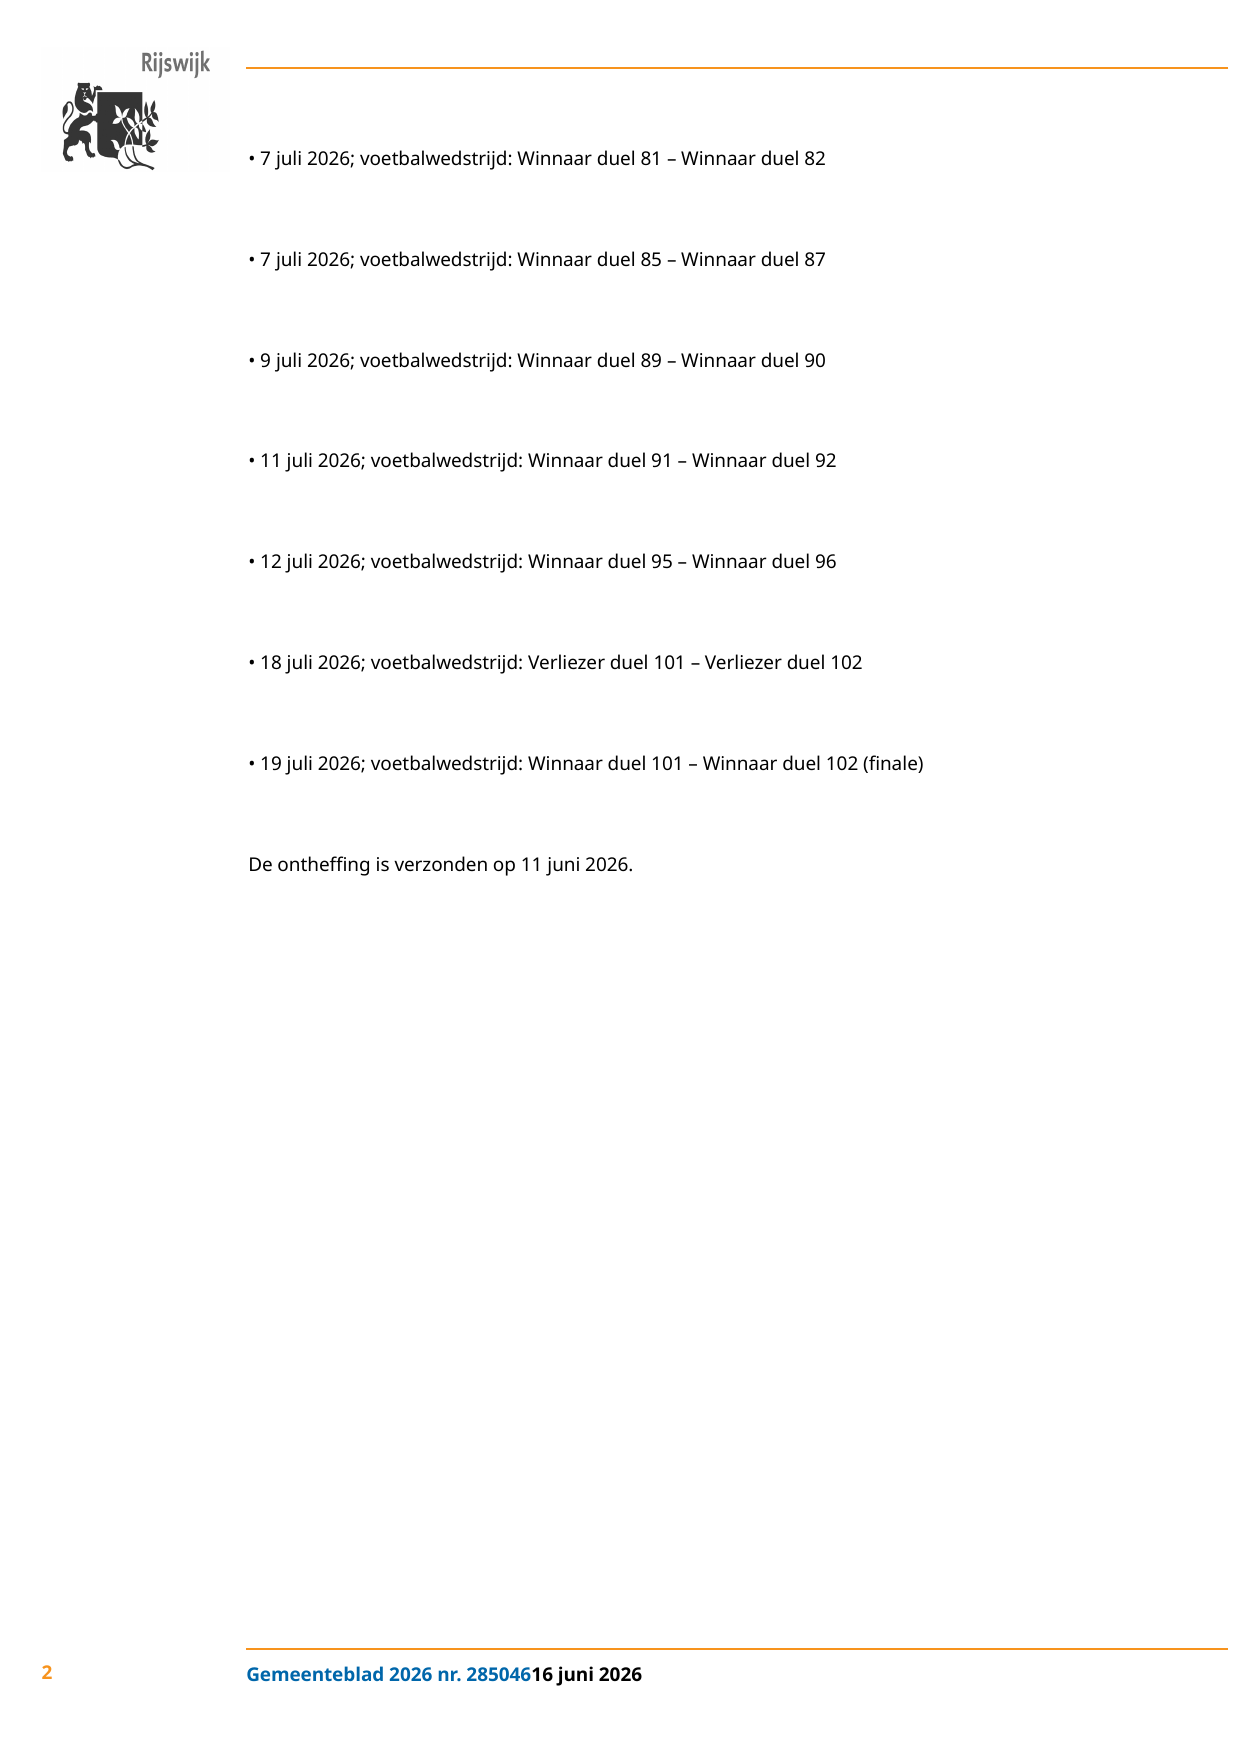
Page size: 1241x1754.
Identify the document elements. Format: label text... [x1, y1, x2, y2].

text • 19 juli 2026; voetbalwedstrijd: Winnaar duel 101 – Winnaar duel 102 (finale) [248, 750, 1152, 776]
text • 18 juli 2026; voetbalwedstrijd: Verliezer duel 101 – Verliezer duel 102 [248, 649, 1152, 675]
text • 7 juli 2026; voetbalwedstrijd: Winnaar duel 81 – Winnaar duel 82 [248, 145, 1152, 171]
text • 12 juli 2026; voetbalwedstrijd: Winnaar duel 95 – Winnaar duel 96 [248, 548, 1152, 574]
text • 7 juli 2026; voetbalwedstrijd: Winnaar duel 85 – Winnaar duel 87 [248, 246, 1152, 272]
text • 9 juli 2026; voetbalwedstrijd: Winnaar duel 89 – Winnaar duel 90 [248, 347, 1152, 373]
picture [41, 47, 231, 172]
text • 11 juli 2026; voetbalwedstrijd: Winnaar duel 91 – Winnaar duel 92 [248, 448, 1152, 473]
text De ontheffing is verzonden op 11 juni 2026. [248, 851, 1152, 877]
